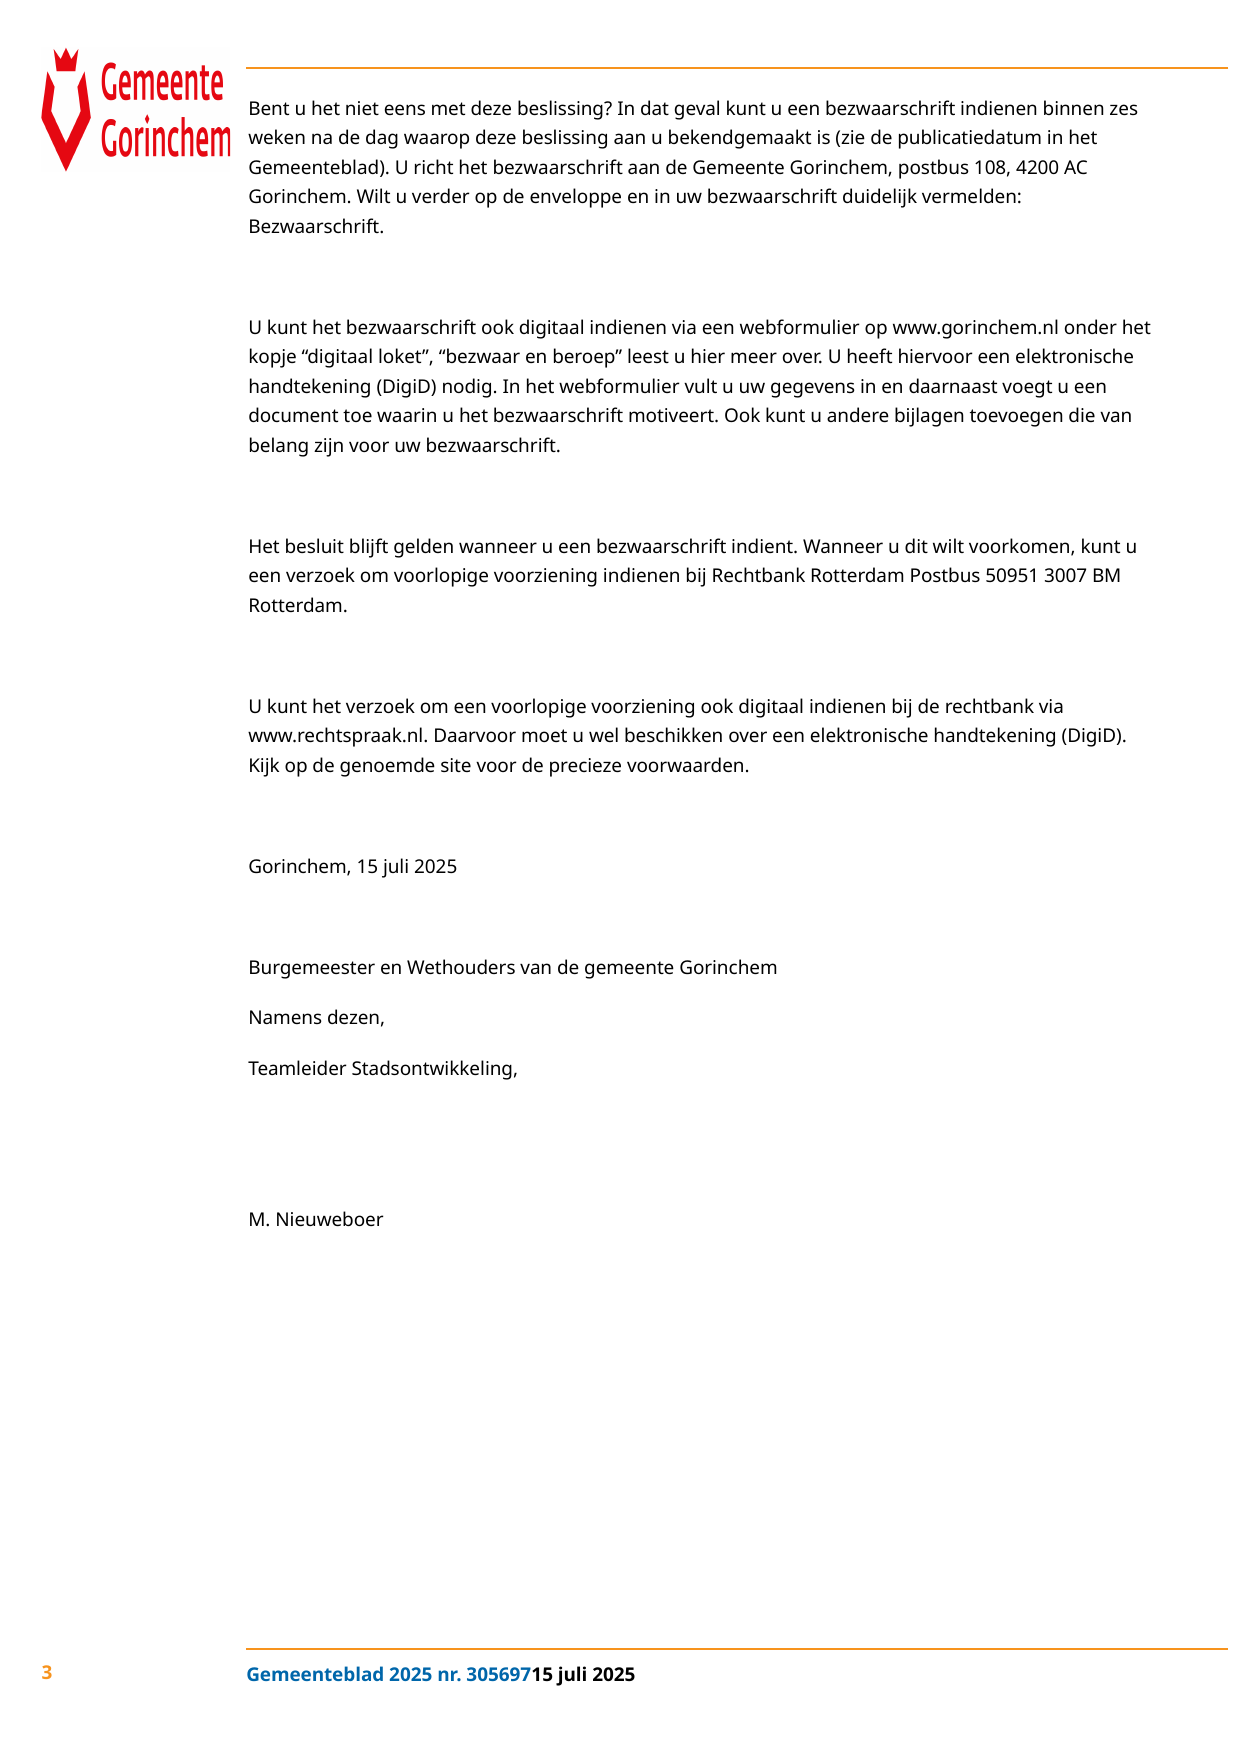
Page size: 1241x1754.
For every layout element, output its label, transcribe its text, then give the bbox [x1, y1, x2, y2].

text M. Nieuweboer [248, 1206, 1152, 1232]
text Het besluit blijft gelden wanneer u een bezwaarschrift indient. Wanneer u dit wilt voorkomen, kunt u een verzoek om voorlopige voorziening indienen bij Rechtbank Rotterdam Postbus 50951 3007 BM Rotterdam. [248, 533, 1152, 618]
text Gorinchem, 15 juli 2025 [248, 853, 1152, 879]
text Burgemeester en Wethouders van de gemeente Gorinchem [248, 954, 1152, 980]
text Teamleider Stadsontwikkeling, [248, 1055, 1152, 1081]
text U kunt het bezwaarschrift ook digitaal indienen via een webformulier op www.gorinchem.nl onder het kopje “digitaal loket”, “bezwaar en beroep” leest u hier meer over. U heeft hiervoor een elektronische handtekening (DigiD) nodig. In het webformulier vult u uw gegevens in en daarnaast voegt u een document toe waarin u het bezwaarschrift motiveert. Ook kunt u andere bijlagen toevoegen die van belang zijn voor uw bezwaarschrift. [248, 314, 1152, 458]
text Namens dezen, [248, 1004, 1152, 1030]
text Bent u het niet eens met deze beslissing? In dat geval kunt u een bezwaarschrift indienen binnen zes weken na de dag waarop deze beslissing aan u bekendgemaakt is (zie de publicatiedatum in het Gemeenteblad). U richt het bezwaarschrift aan de Gemeente Gorinchem, postbus 108, 4200 AC Gorinchem. Wilt u verder op de enveloppe en in uw bezwaarschrift duidelijk vermelden: Bezwaarschrift. [248, 95, 1152, 239]
picture [41, 47, 231, 172]
text U kunt het verzoek om een voorlopige voorziening ook digitaal indienen bij de rechtbank via www.rechtspraak.nl. Daarvoor moet u wel beschikken over een elektronische handtekening (DigiD). Kijk op de genoemde site voor de precieze voorwaarden. [248, 693, 1152, 778]
